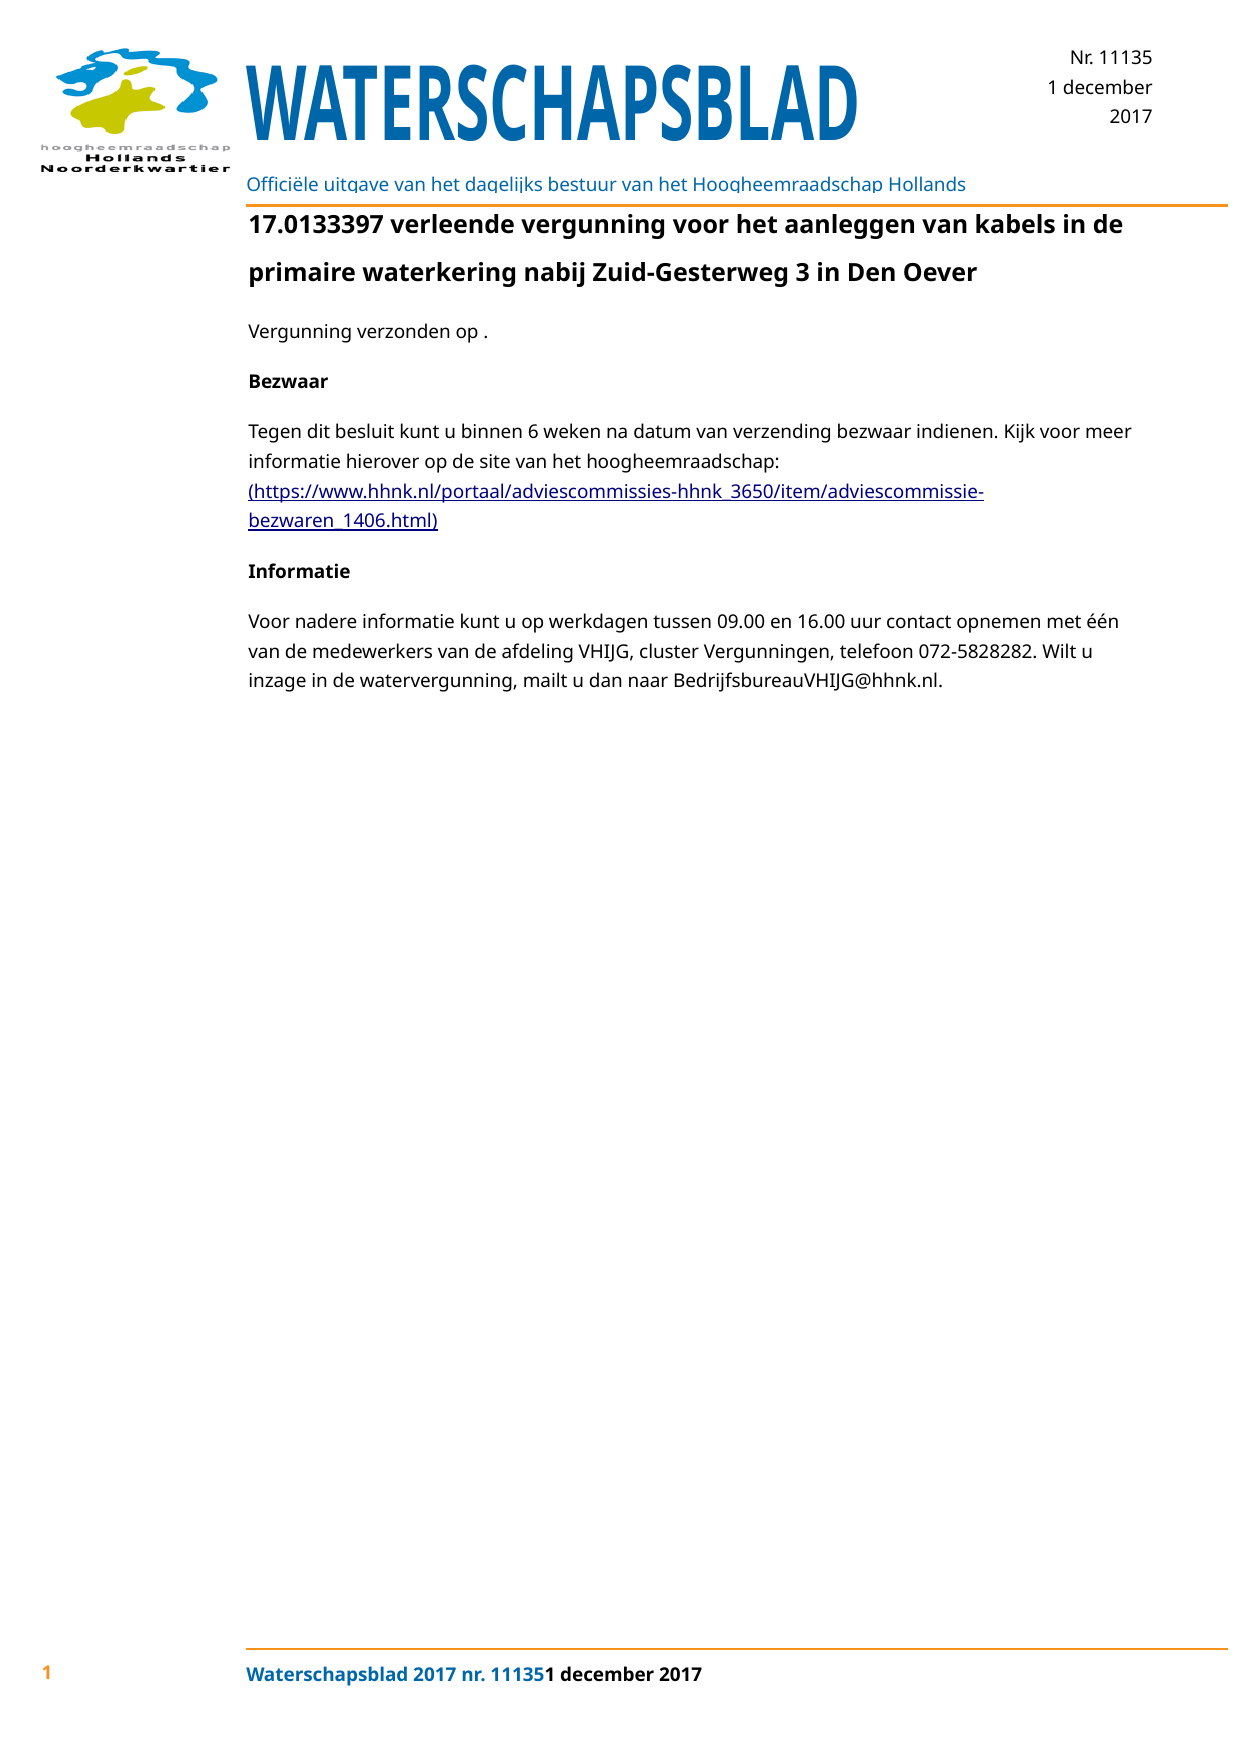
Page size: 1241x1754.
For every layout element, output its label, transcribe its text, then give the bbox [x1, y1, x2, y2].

text Voor nadere informatie kunt u op werkdagen tussen 09.00 en 16.00 uur contact opnemen met één van de medewerkers van de afdeling VHIJG, cluster Vergunningen, telefoon 072-5828282. Wilt u inzage in de watervergunning, mailt u dan naar BedrijfsbureauVHIJG@hhnk.nl. [248, 608, 1152, 693]
text Informatie [248, 558, 1152, 584]
picture [41, 47, 231, 172]
text 17.0133397 verleende vergunning voor het aanleggen van kabels in de primaire waterkering nabij Zuid-Gesterweg 3 in Den Oever [248, 207, 1152, 288]
text Tegen dit besluit kunt u binnen 6 weken na datum van verzending bezwaar indienen. Kijk voor meer informatie hierover op de site van het hoogheemraadschap: (https://www.hhnk.nl/portaal/adviescommissies-hhnk_3650/item/adviescommissie-bezwaren_1406.html) [248, 419, 1152, 533]
text Vergunning verzonden op . [248, 318, 1152, 344]
text Bezwaar [248, 368, 1152, 394]
